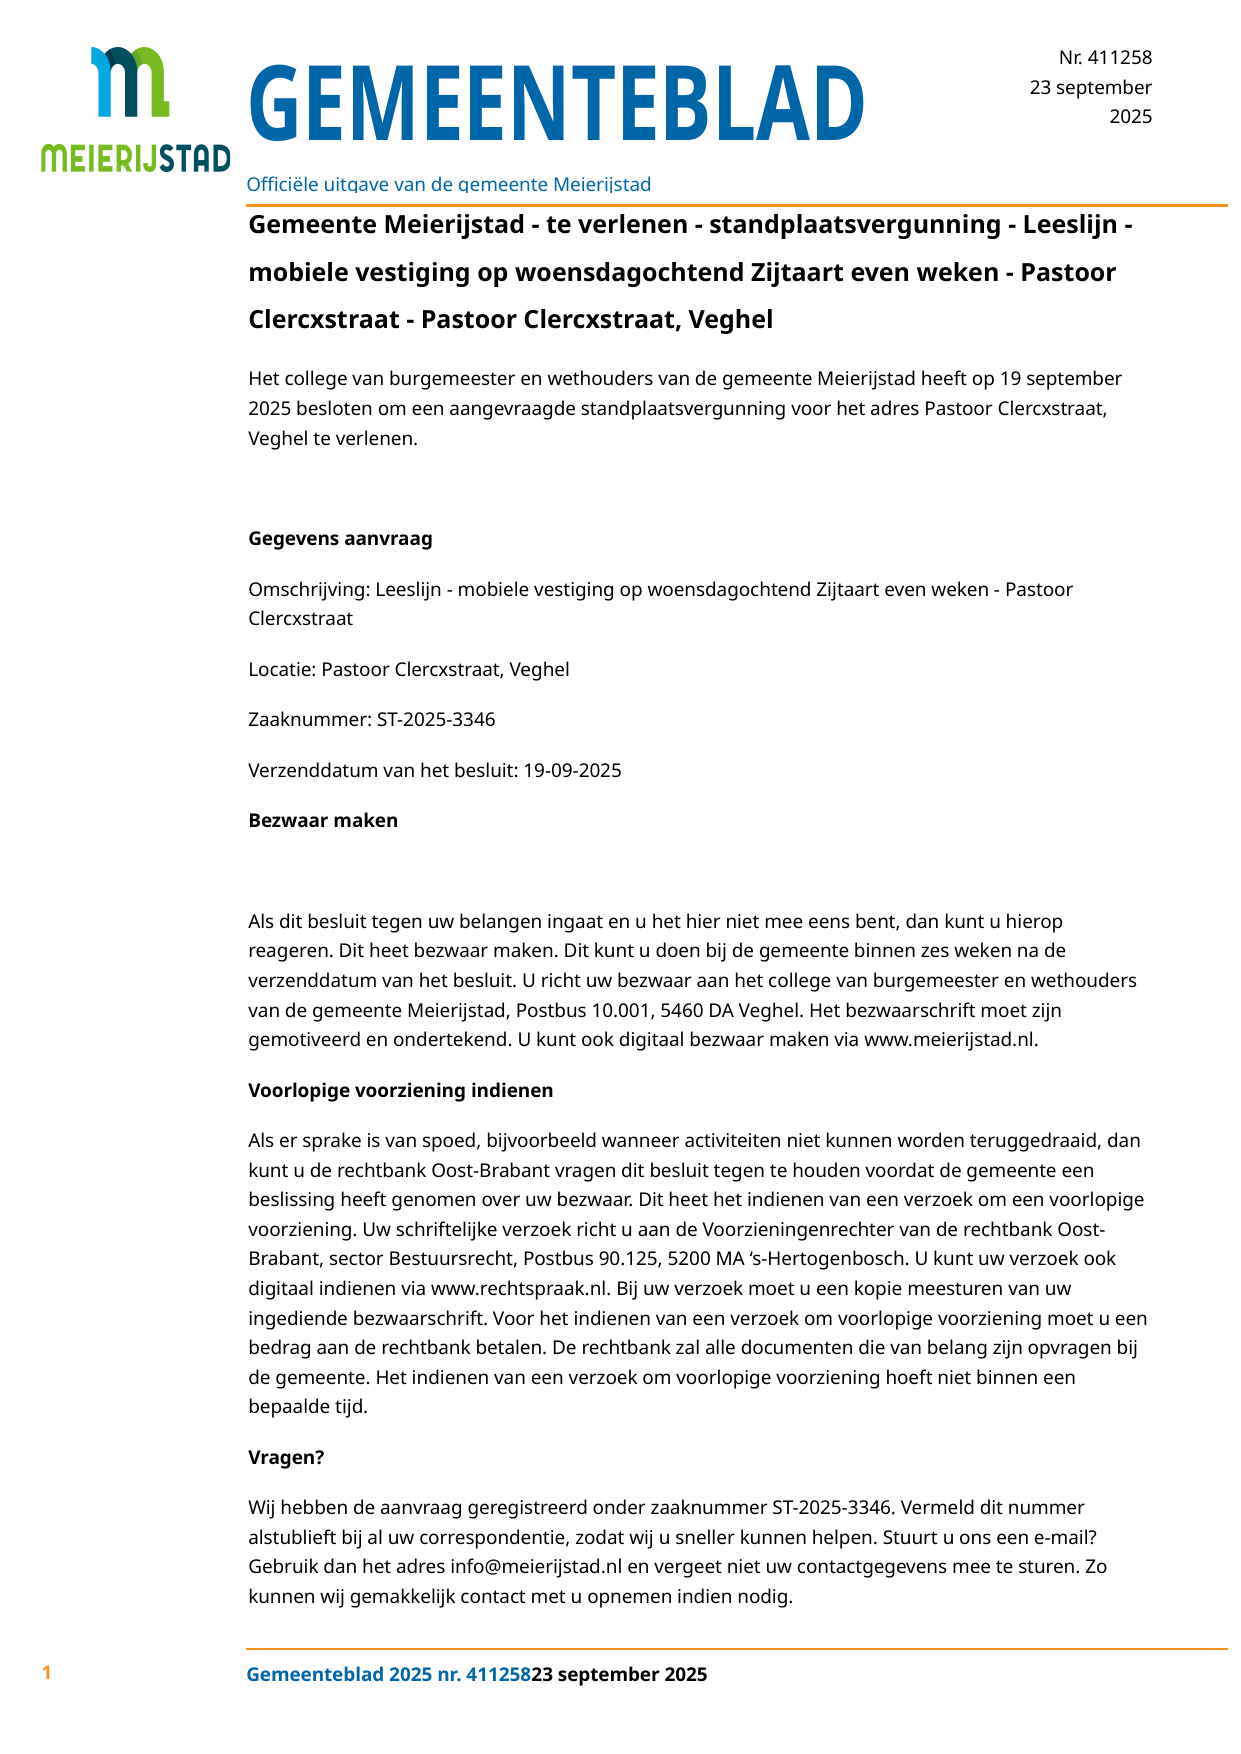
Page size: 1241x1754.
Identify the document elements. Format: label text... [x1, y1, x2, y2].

text Bezwaar maken [248, 807, 1152, 833]
text Locatie: Pastoor Clercxstraat, Veghel [248, 656, 1152, 682]
text Zaaknummer: ST-2025-3346 [248, 706, 1152, 732]
text Het college van burgemeester en wethouders van de gemeente Meierijstad heeft op 19 september 2025 besloten om een aangevraagde standplaatsvergunning voor het adres Pastoor Clercxstraat, Veghel te verlenen. [248, 366, 1152, 450]
picture [41, 47, 231, 172]
text Vragen? [248, 1444, 1152, 1469]
text Verzenddatum van het besluit: 19-09-2025 [248, 757, 1152, 782]
text Gegevens aanvraag [248, 526, 1152, 551]
text Gemeente Meierijstad - te verlenen - standplaatsvergunning - Leeslijn - mobiele vestiging op woensdagochtend Zijtaart even weken - Pastoor Clercxstraat - Pastoor Clercxstraat, Veghel [248, 207, 1152, 336]
text Als dit besluit tegen uw belangen ingaat en u het hier niet mee eens bent, dan kunt u hierop reageren. Dit heet bezwaar maken. Dit kunt u doen bij de gemeente binnen zes weken na de verzenddatum van het besluit. U richt uw bezwaar aan het college van burgemeester en wethouders van de gemeente Meierijstad, Postbus 10.001, 5460 DA Veghel. Het bezwaarschrift moet zijn gemotiveerd en ondertekend. U kunt ook digitaal bezwaar maken via www.meierijstad.nl. [248, 908, 1152, 1052]
text Wij hebben de aanvraag geregistreerd onder zaaknummer ST-2025-3346. Vermeld dit nummer alstublieft bij al uw correspondentie, zodat wij u sneller kunnen helpen. Stuurt u ons een e-mail? Gebruik dan het adres info@meierijstad.nl en vergeet niet uw contactgegevens mee te sturen. Zo kunnen wij gemakkelijk contact met u opnemen indien nodig. [248, 1494, 1152, 1609]
text Omschrijving: Leeslijn - mobiele vestiging op woensdagochtend Zijtaart even weken - Pastoor Clercxstraat [248, 576, 1152, 631]
text Voorlopige voorziening indienen [248, 1077, 1152, 1102]
text Als er sprake is van spoed, bijvoorbeeld wanneer activiteiten niet kunnen worden teruggedraaid, dan kunt u de rechtbank Oost-Brabant vragen dit besluit tegen te houden voordat de gemeente een beslissing heeft genomen over uw bezwaar. Dit heet het indienen van een verzoek om een voorlopige voorziening. Uw schriftelijke verzoek richt u aan de Voorzieningenrechter van de rechtbank Oost-Brabant, sector Bestuursrecht, Postbus 90.125, 5200 MA ‘s-Hertogenbosch. U kunt uw verzoek ook digitaal indienen via www.rechtspraak.nl. Bij uw verzoek moet u een kopie meesturen van uw ingediende bezwaarschrift. Voor het indienen van een verzoek om voorlopige voorziening moet u een bedrag aan de rechtbank betalen. De rechtbank zal alle documenten die van belang zijn opvragen bij de gemeente. Het indienen van een verzoek om voorlopige voorziening hoeft niet binnen een bepaalde tijd. [248, 1127, 1152, 1419]
